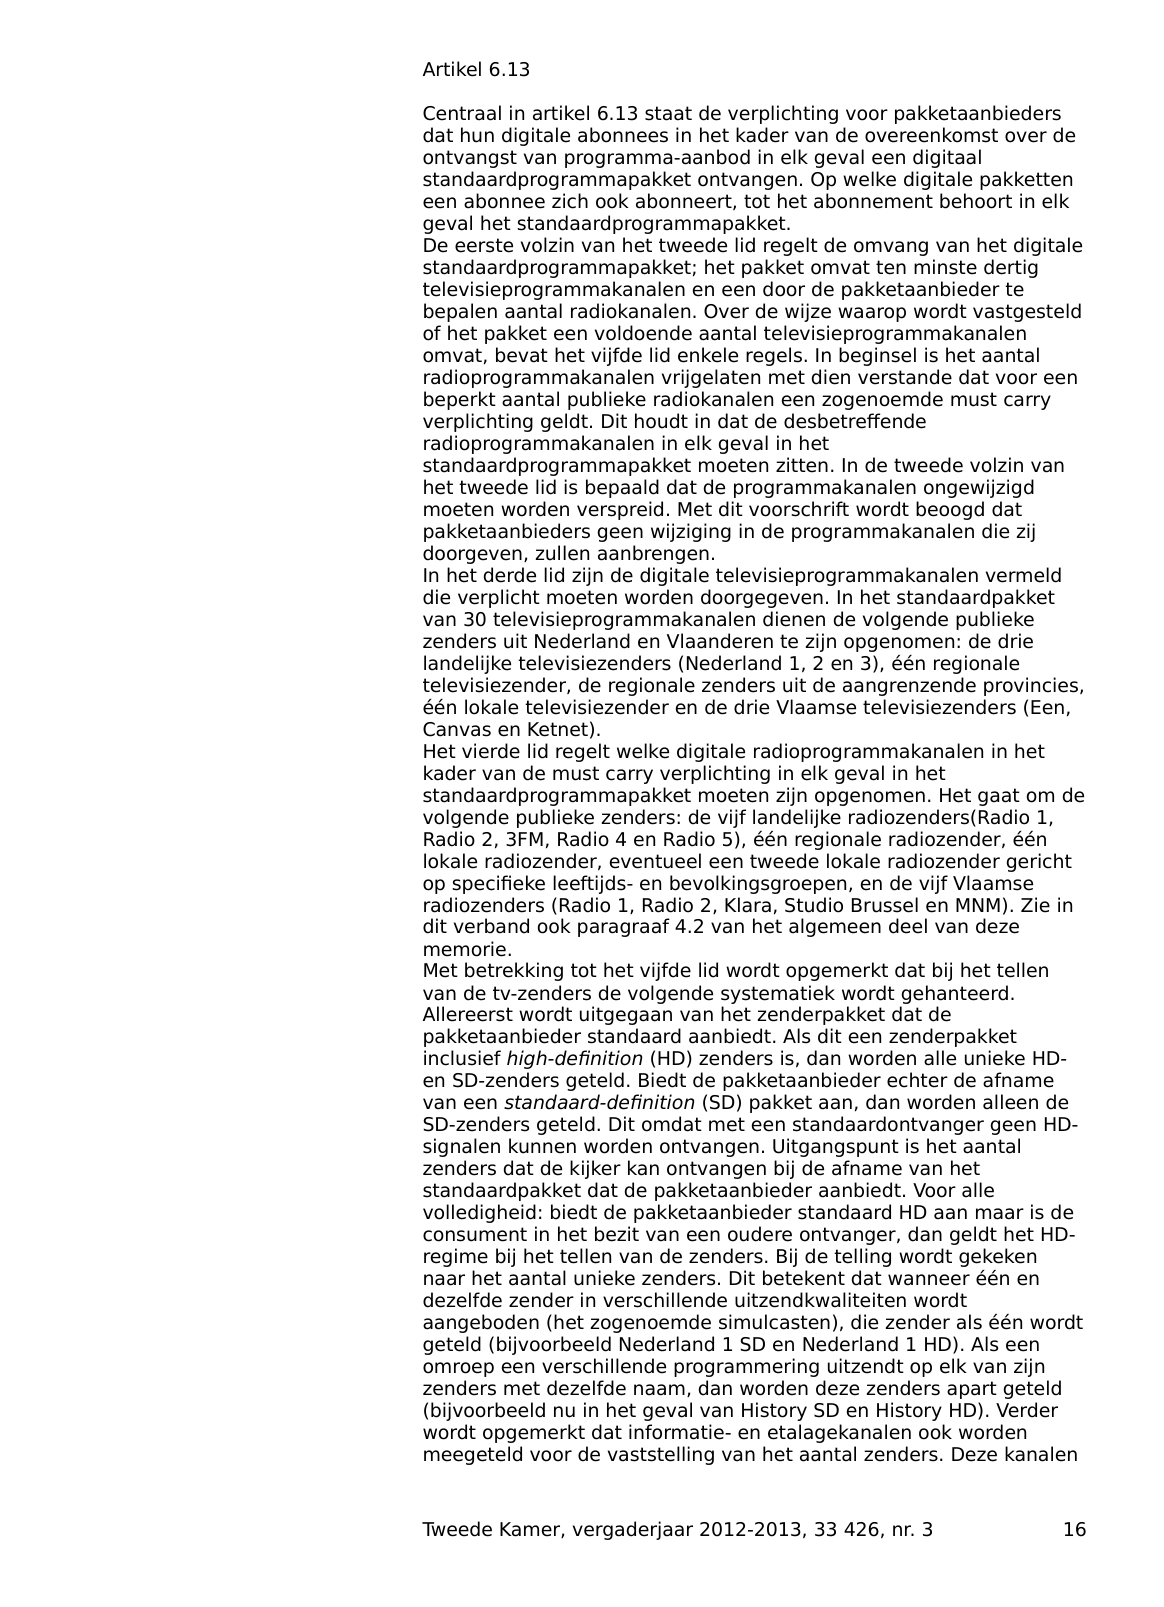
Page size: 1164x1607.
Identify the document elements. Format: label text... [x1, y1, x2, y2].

text Met betrekking tot het vijfde lid wordt opgemerkt dat bij het tellen van de tv-zenders de volgende systematiek wordt gehanteerd. Allereerst wordt uitgegaan van het zenderpakket dat de pakketaanbieder standaard aanbiedt. Als dit een zenderpakket inclusief high-definition (HD) zenders is, dan worden alle unieke HD- en SD-zenders geteld. Biedt de pakketaanbieder echter de afname van een standaard-definition (SD) pakket aan, dan worden alleen de SD-zenders geteld. Dit omdat met een standaardontvanger geen HD-signalen kunnen worden ontvangen. Uitgangspunt is het aantal zenders dat de kijker kan ontvangen bij de afname van het standaardpakket dat de pakketaanbieder aanbiedt. Voor alle volledigheid: biedt de pakketaanbieder standaard HD aan maar is de consument in het bezit van een oudere ontvanger, dan geldt het HD-regime bij het tellen van de zenders. Bij de telling wordt gekeken naar het aantal unieke zenders. Dit betekent dat wanneer één en dezelfde zender in verschillende uitzendkwaliteiten wordt aangeboden (het zogenoemde simulcasten), die zender als één wordt geteld (bijvoorbeeld Nederland 1 SD en Nederland 1 HD). Als een omroep een verschillende programmering uitzendt op elk van zijn zenders met dezelfde naam, dan worden deze zenders apart geteld (bijvoorbeeld nu in het geval van History SD en History HD). Verder wordt opgemerkt dat informatie- en etalagekanalen ook worden meegeteld voor de vaststelling van het aantal zenders. Deze kanalen [422, 960, 1087, 1466]
text In het derde lid zijn de digitale televisieprogrammakanalen vermeld die verplicht moeten worden doorgegeven. In het standaardpakket van 30 televisieprogrammakanalen dienen de volgende publieke zenders uit Nederland en Vlaanderen te zijn opgenomen: de drie landelijke televisiezenders (Nederland 1, 2 en 3), één regionale televisiezender, de regionale zenders uit de aangrenzende provincies, één lokale televisiezender en de drie Vlaamse televisiezenders (Een, Canvas en Ketnet). [422, 565, 1087, 741]
text De eerste volzin van het tweede lid regelt de omvang van het digitale standaardprogrammapakket; het pakket omvat ten minste dertig televisieprogrammakanalen en een door de pakketaanbieder te bepalen aantal radiokanalen. Over de wijze waarop wordt vastgesteld of het pakket een voldoende aantal televisieprogrammakanalen omvat, bevat het vijfde lid enkele regels. In beginsel is het aantal radioprogrammakanalen vrijgelaten met dien verstande dat voor een beperkt aantal publieke radiokanalen een zogenoemde must carry verplichting geldt. Dit houdt in dat de desbetreffende radioprogrammakanalen in elk geval in het standaardprogrammapakket moeten zitten. In de tweede volzin van het tweede lid is bepaald dat de programmakanalen ongewijzigd moeten worden verspreid. Met dit voorschrift wordt beoogd dat pakketaanbieders geen wijziging in de programmakanalen die zij doorgeven, zullen aanbrengen. [422, 235, 1087, 565]
text Centraal in artikel 6.13 staat de verplichting voor pakketaanbieders dat hun digitale abonnees in het kader van de overeenkomst over de ontvangst van programma-aanbod in elk geval een digitaal standaardprogrammapakket ontvangen. Op welke digitale pakketten een abonnee zich ook abonneert, tot het abonnement behoort in elk geval het standaardprogrammapakket. [422, 103, 1087, 235]
subtitle Artikel 6.13 [422, 59, 1087, 81]
text Het vierde lid regelt welke digitale radioprogrammakanalen in het kader van de must carry verplichting in elk geval in het standaardprogrammapakket moeten zijn opgenomen. Het gaat om de volgende publieke zenders: de vijf landelijke radiozenders(Radio 1, Radio 2, 3FM, Radio 4 en Radio 5), één regionale radiozender, één lokale radiozender, eventueel een tweede lokale radiozender gericht op specifieke leeftijds- en bevolkingsgroepen, en de vijf Vlaamse radiozenders (Radio 1, Radio 2, Klara, Studio Brussel en MNM). Zie in dit verband ook paragraaf 4.2 van het algemeen deel van deze memorie. [422, 741, 1087, 960]
